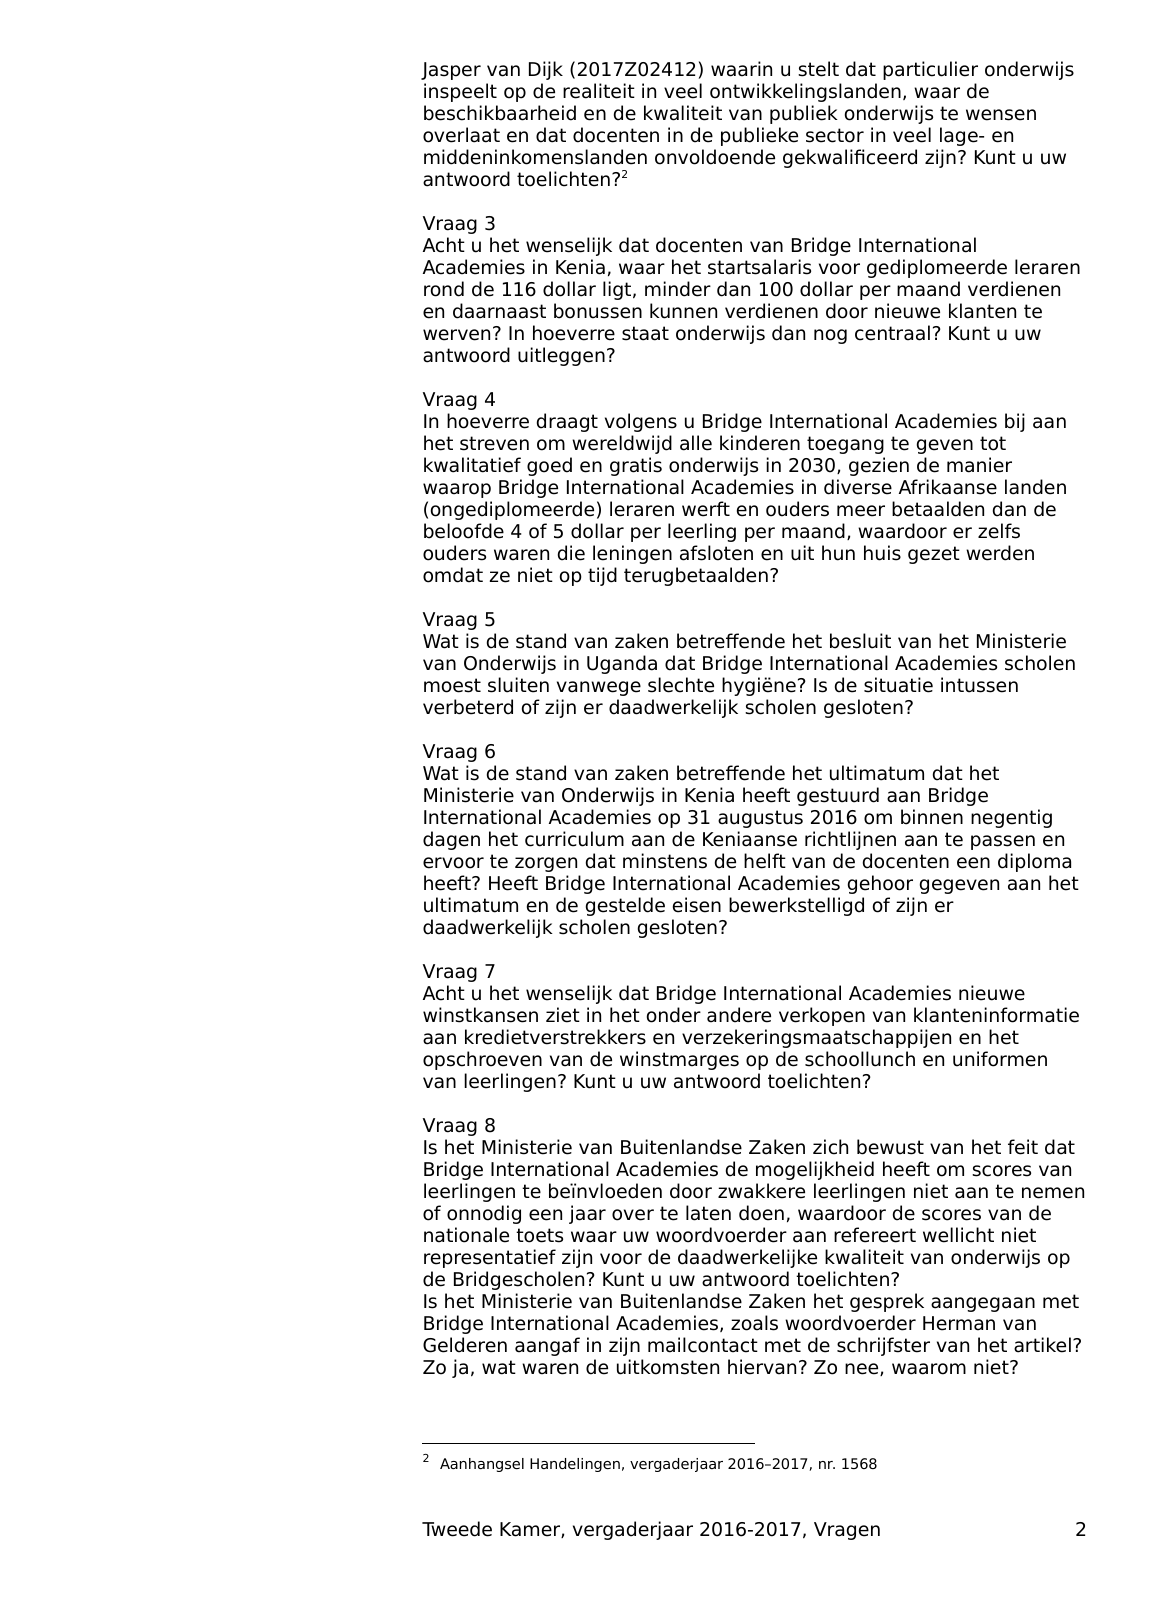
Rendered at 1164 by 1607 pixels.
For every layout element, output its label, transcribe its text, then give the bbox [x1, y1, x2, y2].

text Vraag 3 [422, 213, 1087, 235]
text Acht u het wenselijk dat docenten van Bridge International Academies in Kenia, waar het startsalaris voor gediplomeerde leraren rond de 116 dollar ligt, minder dan 100 dollar per maand verdienen en daarnaast bonussen kunnen verdienen door nieuwe klanten te werven? In hoeverre staat onderwijs dan nog centraal? Kunt u uw antwoord uitleggen? [422, 235, 1087, 367]
text Is het Ministerie van Buitenlandse Zaken zich bewust van het feit dat Bridge International Academies de mogelijkheid heeft om scores van leerlingen te beïnvloeden door zwakkere leerlingen niet aan te nemen of onnodig een jaar over te laten doen, waardoor de scores van de nationale toets waar uw woordvoerder aan refereert wellicht niet representatief zijn voor de daadwerkelijke kwaliteit van onderwijs op de Bridgescholen? Kunt u uw antwoord toelichten? [422, 1137, 1087, 1291]
text Jasper van Dijk (2017Z02412) waarin u stelt dat particulier onderwijs inspeelt op de realiteit in veel ontwikkelingslanden, waar de beschikbaarheid en de kwaliteit van publiek onderwijs te wensen overlaat en dat docenten in de publieke sector in veel lage- en middeninkomenslanden onvoldoende gekwalificeerd zijn? Kunt u uw antwoord toelichten? [422, 59, 1087, 191]
text Aanhangsel Handelingen, vergaderjaar 2016–2017, nr. 1568 [422, 1452, 1087, 1474]
text Vraag 8 [422, 1115, 1087, 1137]
text Vraag 6 [422, 741, 1087, 763]
text Vraag 4 [422, 389, 1087, 411]
text Acht u het wenselijk dat Bridge International Academies nieuwe winstkansen ziet in het onder andere verkopen van klanteninformatie aan kredietverstrekkers en verzekeringsmaatschappijen en het opschroeven van de winstmarges op de schoollunch en uniformen van leerlingen? Kunt u uw antwoord toelichten? [422, 983, 1087, 1093]
text In hoeverre draagt volgens u Bridge International Academies bij aan het streven om wereldwijd alle kinderen toegang te geven tot kwalitatief goed en gratis onderwijs in 2030, gezien de manier waarop Bridge International Academies in diverse Afrikaanse landen (ongediplomeerde) leraren werft en ouders meer betaalden dan de beloofde 4 of 5 dollar per leerling per maand, waardoor er zelfs ouders waren die leningen afsloten en uit hun huis gezet werden omdat ze niet op tijd terugbetaalden? [422, 411, 1087, 587]
text Wat is de stand van zaken betreffende het besluit van het Ministerie van Onderwijs in Uganda dat Bridge International Academies scholen moest sluiten vanwege slechte hygiëne? Is de situatie intussen verbeterd of zijn er daadwerkelijk scholen gesloten? [422, 631, 1087, 719]
text Is het Ministerie van Buitenlandse Zaken het gesprek aangegaan met Bridge International Academies, zoals woordvoerder Herman van Gelderen aangaf in zijn mailcontact met de schrijfster van het artikel? Zo ja, wat waren de uitkomsten hiervan? Zo nee, waarom niet? [422, 1291, 1087, 1379]
text Vraag 5 [422, 609, 1087, 631]
text Wat is de stand van zaken betreffende het ultimatum dat het Ministerie van Onderwijs in Kenia heeft gestuurd aan Bridge International Academies op 31 augustus 2016 om binnen negentig dagen het curriculum aan de Keniaanse richtlijnen aan te passen en ervoor te zorgen dat minstens de helft van de docenten een diploma heeft? Heeft Bridge International Academies gehoor gegeven aan het ultimatum en de gestelde eisen bewerkstelligd of zijn er daadwerkelijk scholen gesloten? [422, 763, 1087, 939]
text Vraag 7 [422, 961, 1087, 983]
